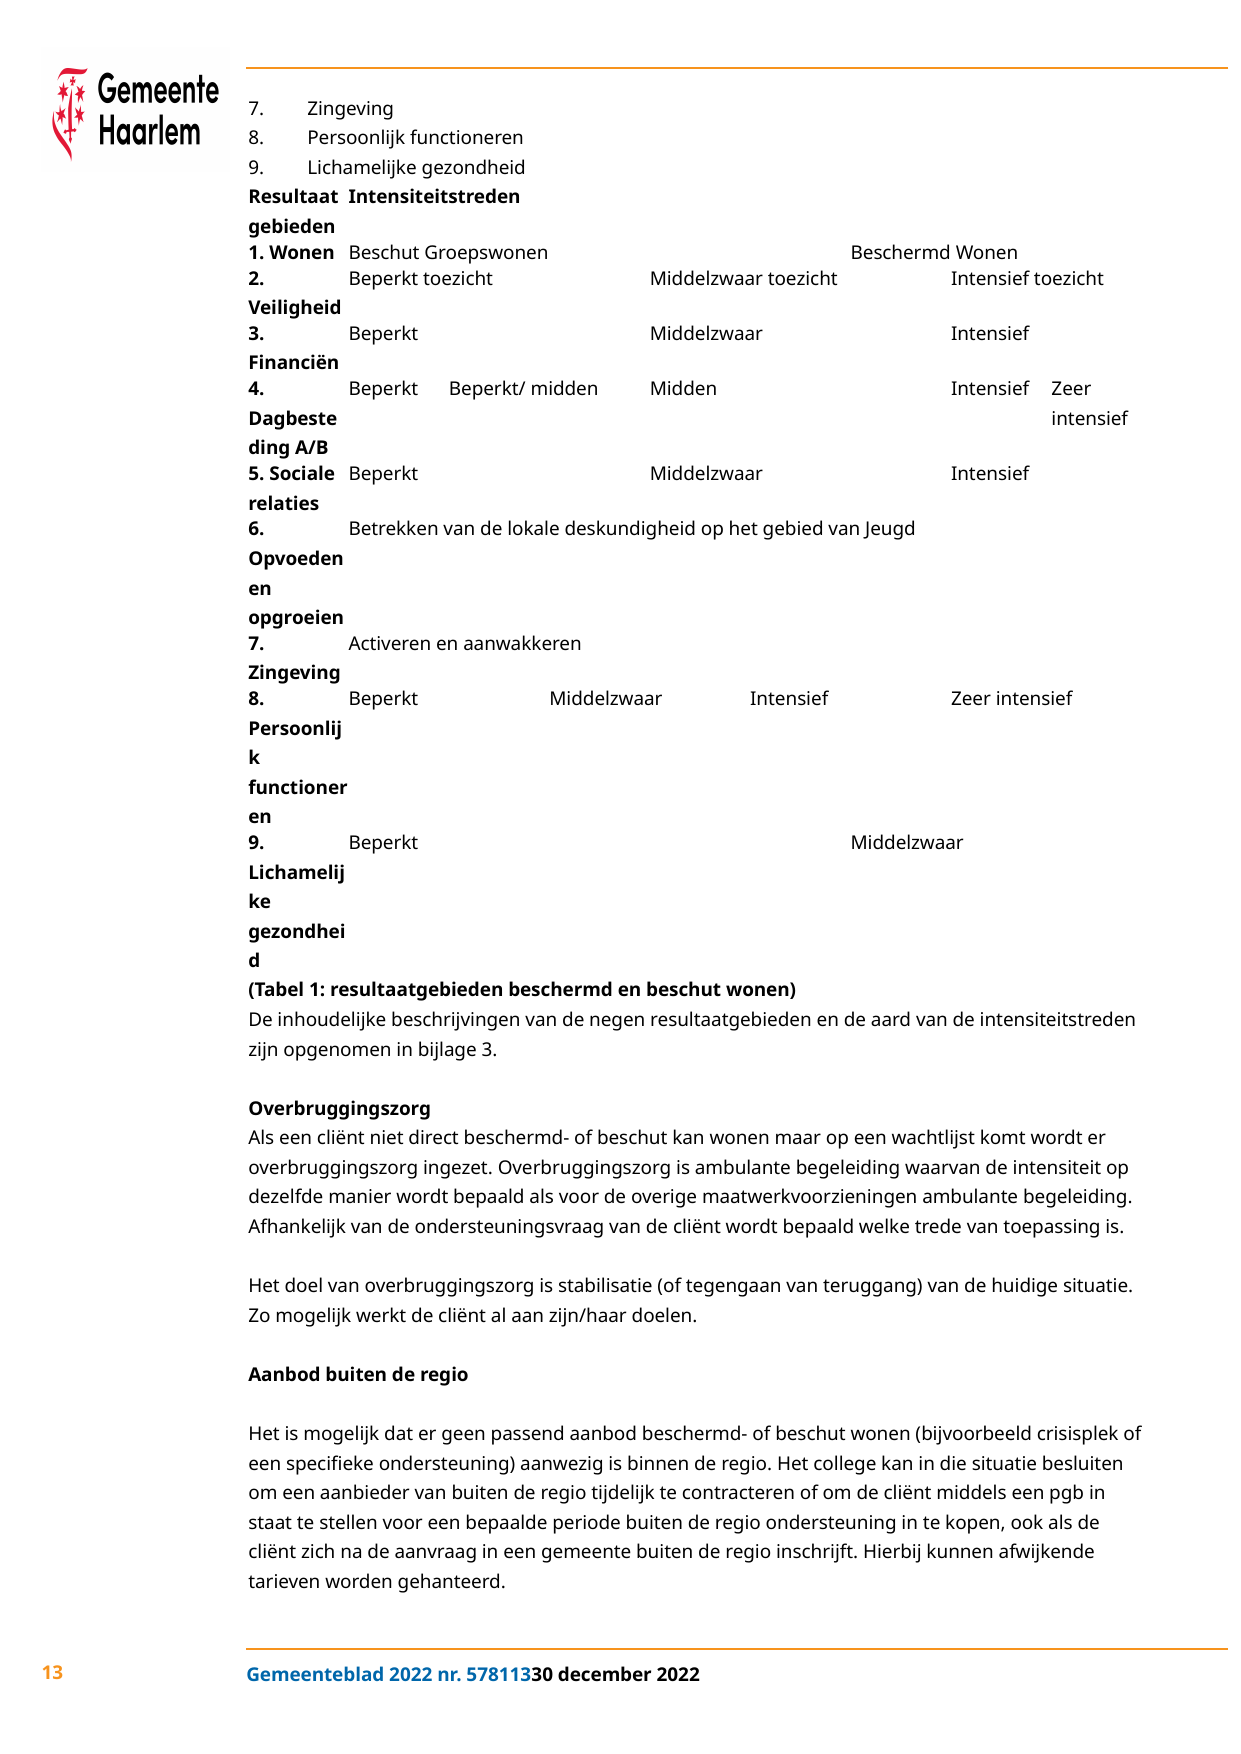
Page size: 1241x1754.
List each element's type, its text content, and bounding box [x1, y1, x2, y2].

text Aanbod buiten de regio [248, 1361, 1152, 1387]
table_cell Intensief [951, 320, 1152, 375]
text Het doel van overbruggingszorg is stabilisatie (of tegengaan van teruggang) van de huidige situatie. Zo mogelijk werkt de cliënt al aan zijn/haar doelen. [248, 1272, 1152, 1328]
table_header Resultaatgebieden [248, 184, 348, 239]
table_cell 5. Sociale relaties [248, 460, 348, 516]
list Persoonlijk functioneren [248, 124, 1152, 150]
picture [41, 47, 231, 172]
text Overbruggingszorg [248, 1095, 1152, 1121]
table_cell Beperkt [348, 375, 449, 460]
table_cell 7. Zingeving [248, 630, 348, 685]
table_cell Beperkt [348, 460, 649, 516]
table_cell Middelzwaar [650, 320, 951, 375]
table_header Intensiteitstreden [348, 184, 1152, 239]
text Als een cliënt niet direct beschermd- of beschut kan wonen maar op een wachtlijst komt wordt er overbruggingszorg ingezet. Overbruggingszorg is ambulante begeleiding waarvan de intensiteit op dezelfde manier wordt bepaald als voor de overige maatwerkvoorzieningen ambulante begeleiding. Afhankelijk van de ondersteuningsvraag van de cliënt wordt bepaald welke trede van toepassing is. [248, 1124, 1152, 1239]
table_cell Intensief toezicht [951, 265, 1152, 320]
table_cell Beperkt [348, 685, 549, 829]
table_cell Beperkt/ midden [449, 375, 649, 460]
table_cell 3. Financiën [248, 320, 348, 375]
table_cell 9. Lichamelijke gezondheid [248, 829, 348, 973]
table_cell Zeer intensief [951, 685, 1152, 829]
list Zingeving [248, 95, 1152, 121]
table_cell Activeren en aanwakkeren [348, 630, 1152, 685]
table_cell Middelzwaar [650, 460, 951, 516]
text De inhoudelijke beschrijvingen van de negen resultaatgebieden en de aard van de intensiteitstreden zijn opgenomen in bijlage 3. [248, 1006, 1152, 1062]
table_cell Beperkt toezicht [348, 265, 649, 320]
table_cell Middelzwaar [549, 685, 750, 829]
table_cell 2. Veiligheid [248, 265, 348, 320]
text (Tabel 1: resultaatgebieden beschermd en beschut wonen) [248, 977, 1152, 1002]
table_cell Intensief [951, 375, 1051, 460]
table_cell 8. Persoonlijk functioneren [248, 685, 348, 829]
text Het is mogelijk dat er geen passend aanbod beschermd- of beschut wonen (bijvoorbeeld crisisplek of een specifieke ondersteuning) aanwezig is binnen de regio. Het college kan in die situatie besluiten om een aanbieder van buiten de regio tijdelijk te contracteren of om de cliënt middels een pgb in staat te stellen voor een bepaalde periode buiten de regio ondersteuning in te kopen, ook als de cliënt zich na de aanvraag in een gemeente buiten de regio inschrijft. Hierbij kunnen afwijkende tarieven worden gehanteerd. [248, 1420, 1152, 1594]
table_cell Beschermd Wonen [850, 239, 1152, 265]
table_cell Middelzwaar [850, 829, 1152, 973]
table_cell Intensief [951, 460, 1152, 516]
table_cell Beperkt [348, 829, 850, 973]
table_cell Intensief [750, 685, 951, 829]
table_cell Midden [650, 375, 951, 460]
table_cell 6. Opvoeden en opgroeien [248, 516, 348, 630]
list Lichamelijke gezondheid [248, 154, 1152, 180]
table_cell Middelzwaar toezicht [650, 265, 951, 320]
table_cell Beperkt [348, 320, 649, 375]
table_cell Zeer intensief [1051, 375, 1152, 460]
table_cell 4. Dagbesteding A/B [248, 375, 348, 460]
table_cell Beschut Groepswonen [348, 239, 850, 265]
table_cell 1. Wonen [248, 239, 348, 265]
table_cell Betrekken van de lokale deskundigheid op het gebied van Jeugd [348, 516, 1152, 630]
